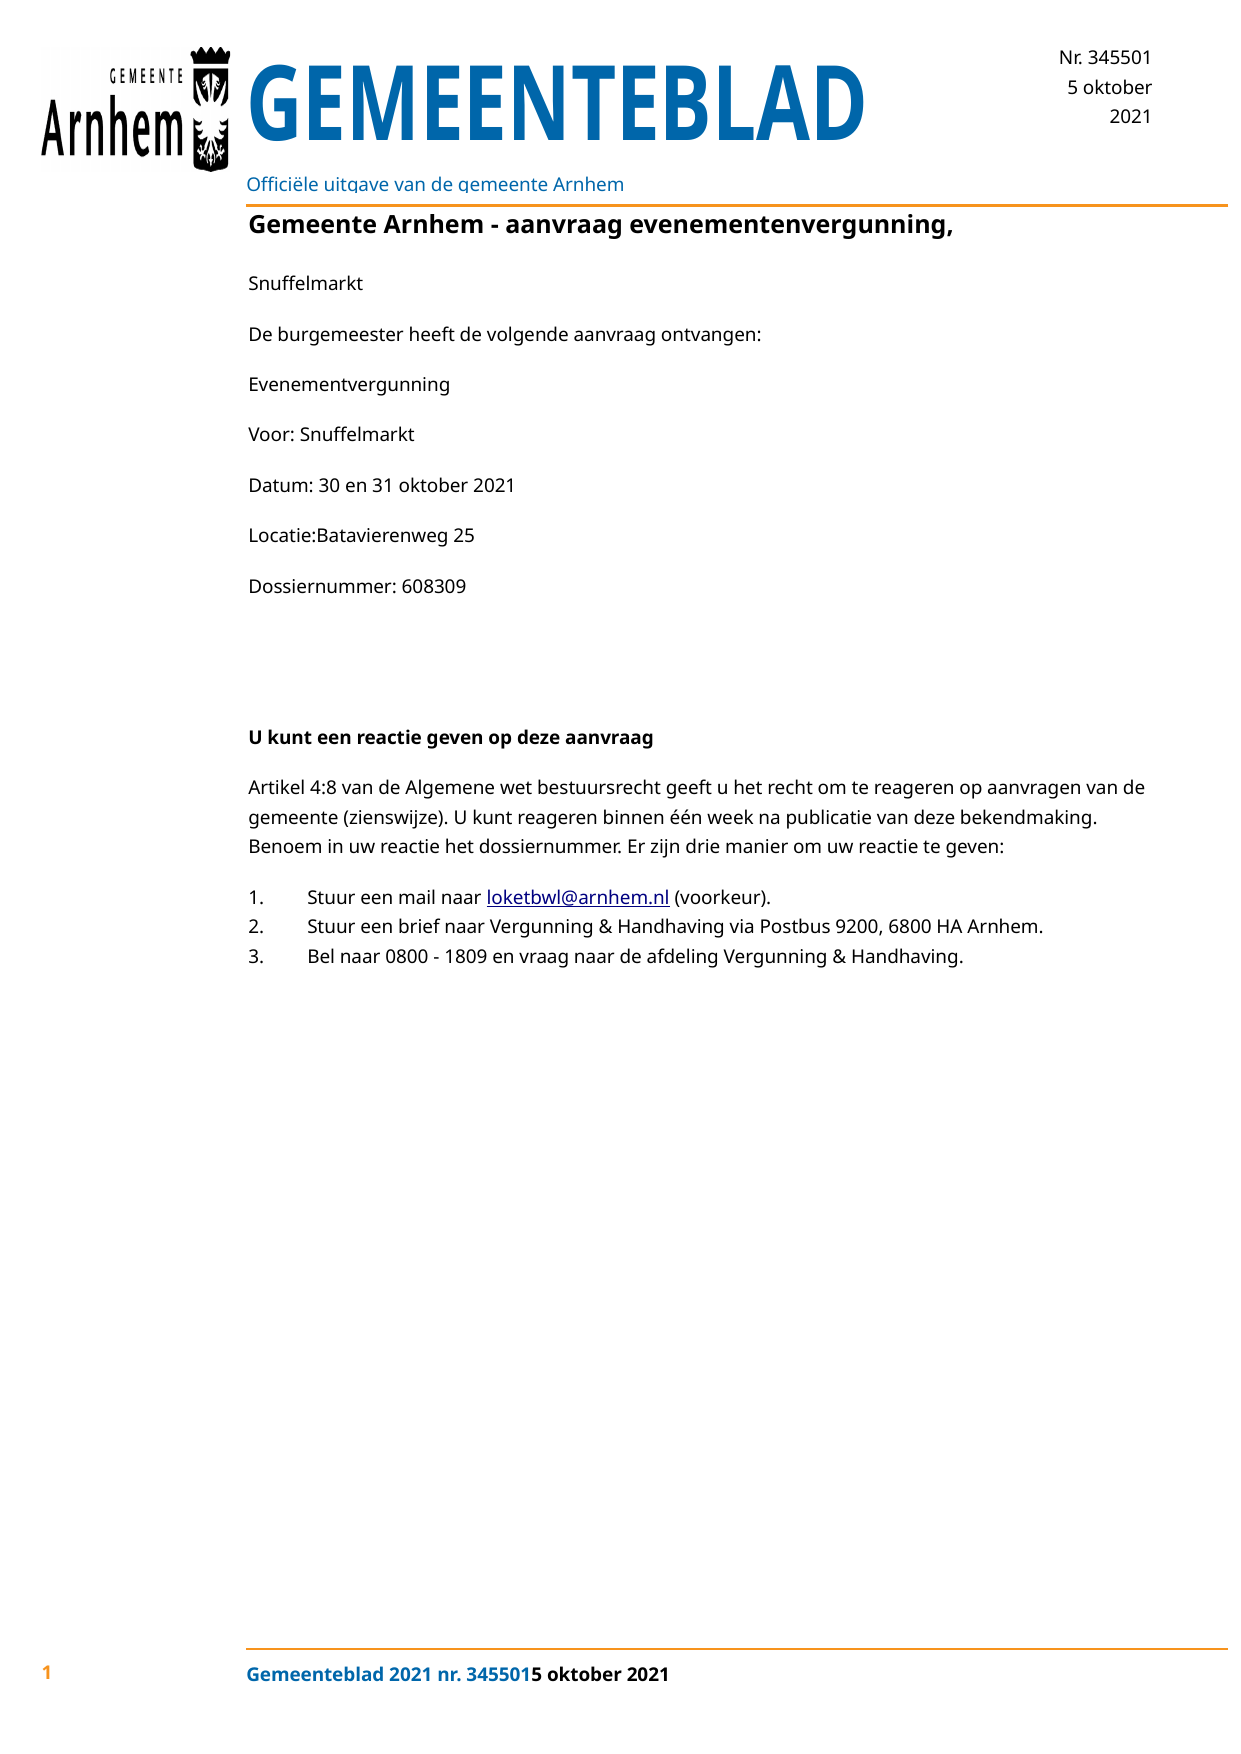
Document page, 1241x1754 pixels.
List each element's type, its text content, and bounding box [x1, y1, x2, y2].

text Voor: Snuffelmarkt [248, 422, 1152, 447]
text Snuffelmarkt [248, 270, 1152, 296]
list Stuur een brief naar Vergunning & Handhaving via Postbus 9200, 6800 HA Arnhem. [248, 914, 1152, 939]
text Evenementvergunning [248, 371, 1152, 397]
text Artikel 4:8 van de Algemene wet bestuursrecht geeft u het recht om te reageren op aanvragen van de gemeente (zienswijze). U kunt reageren binnen één week na publicatie van deze bekendmaking. Benoem in uw reactie het dossiernummer. Er zijn drie manier om uw reactie te geven: [248, 774, 1152, 859]
text De burgemeester heeft de volgende aanvraag ontvangen: [248, 321, 1152, 346]
text Dossiernummer: 608309 [248, 573, 1152, 598]
picture [41, 47, 231, 172]
text Locatie:Batavierenweg 25 [248, 522, 1152, 548]
text U kunt een reactie geven op deze aanvraag [248, 724, 1152, 750]
text Gemeente Arnhem - aanvraag evenementenvergunning, [248, 207, 1152, 241]
list Stuur een mail naar loketbwl@arnhem.nl (voorkeur). [248, 884, 1152, 910]
list Bel naar 0800 - 1809 en vraag naar de afdeling Vergunning & Handhaving. [248, 943, 1152, 969]
text Datum: 30 en 31 oktober 2021 [248, 472, 1152, 498]
